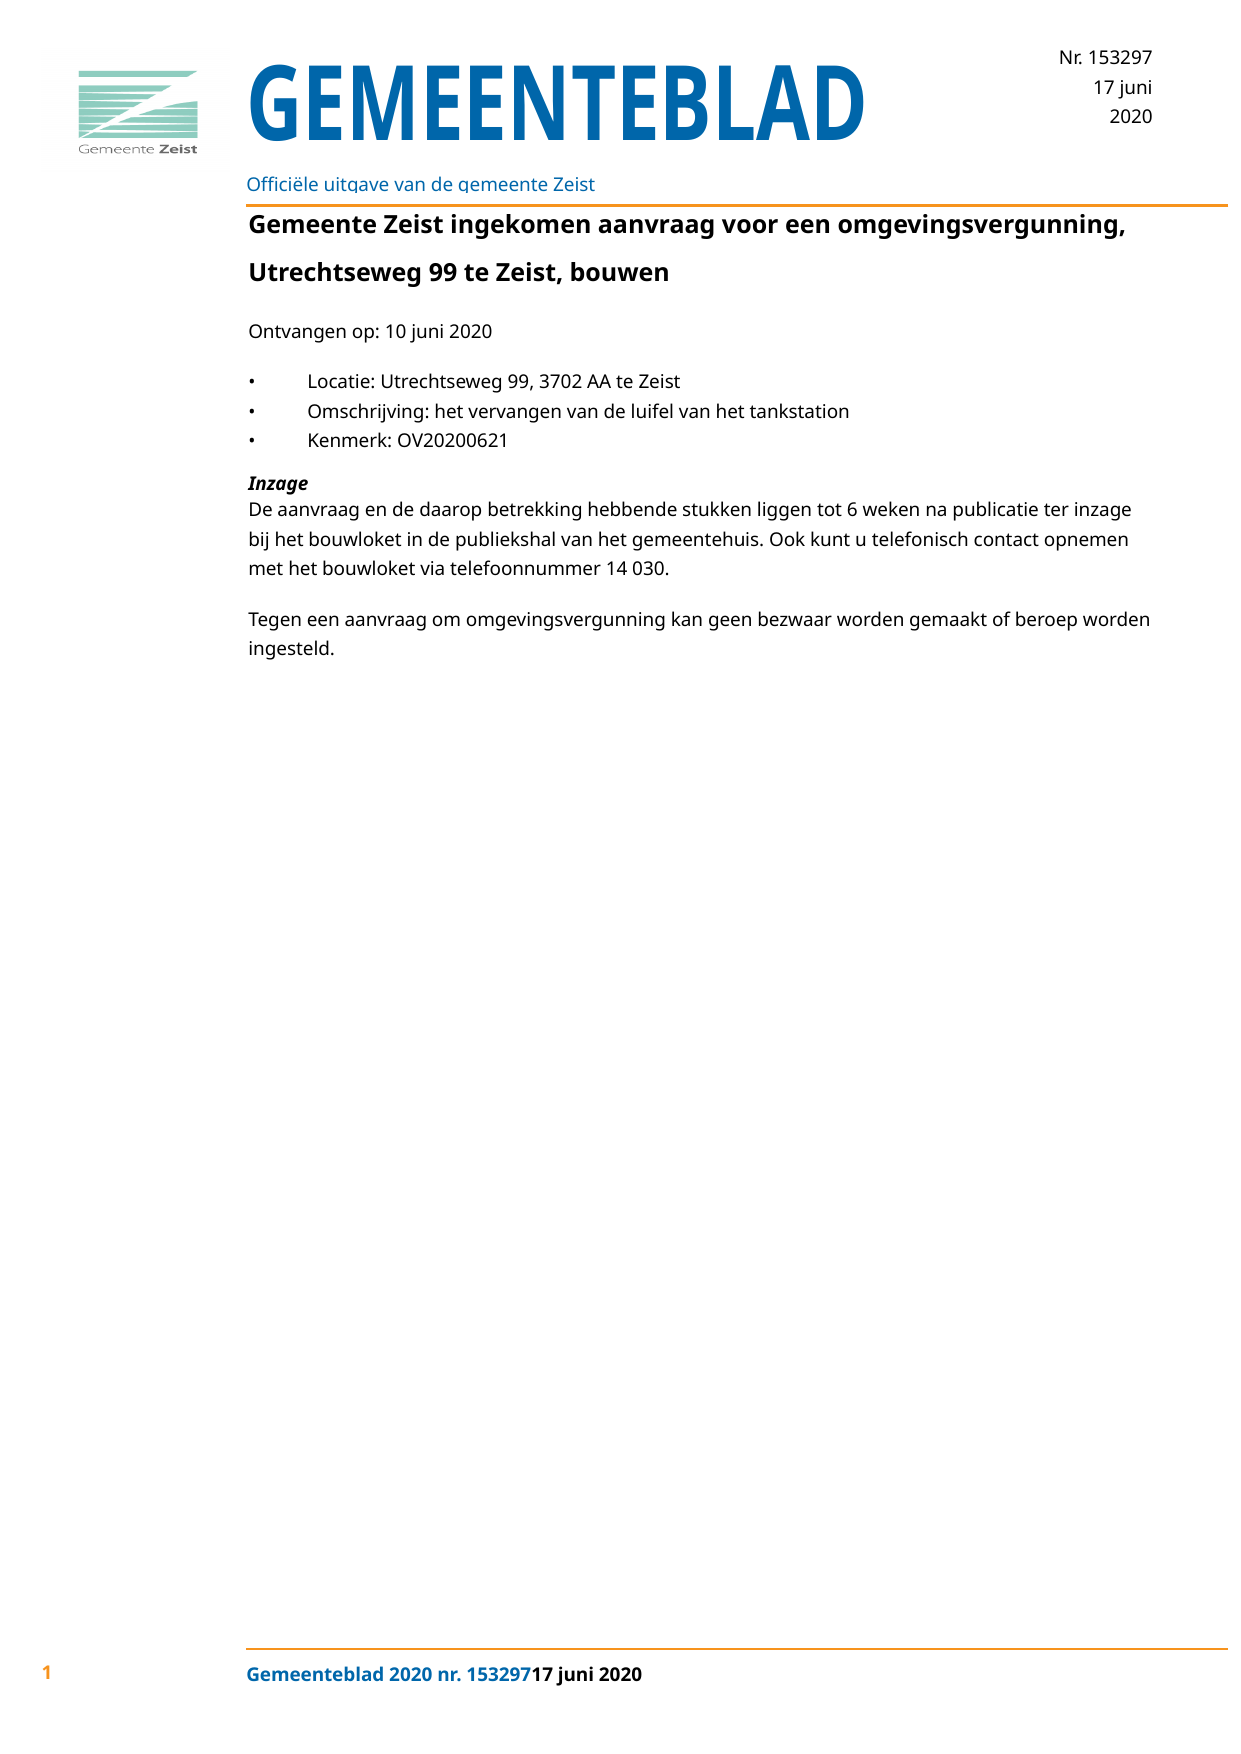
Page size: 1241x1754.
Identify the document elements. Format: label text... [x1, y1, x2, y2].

text De aanvraag en de daarop betrekking hebbende stukken liggen tot 6 weken na publicatie ter inzage bij het bouwloket in de publiekshal van het gemeentehuis. Ook kunt u telefonisch contact opnemen met het bouwloket via telefoonnummer 14 030. [248, 496, 1152, 581]
text Gemeente Zeist ingekomen aanvraag voor een omgevingsvergunning, Utrechtseweg 99 te Zeist, bouwen [248, 207, 1152, 288]
list Kenmerk: OV20200621 [248, 427, 1152, 453]
text Ontvangen op: 10 juni 2020 [248, 318, 1152, 344]
list Omschrijving: het vervangen van de luifel van het tankstation [248, 398, 1152, 424]
text Tegen een aanvraag om omgevingsvergunning kan geen bezwaar worden gemaakt of beroep worden ingesteld. [248, 606, 1152, 661]
text Inzage [248, 471, 1152, 496]
picture [41, 47, 231, 172]
list Locatie: Utrechtseweg 99, 3702 AA te Zeist [248, 368, 1152, 394]
